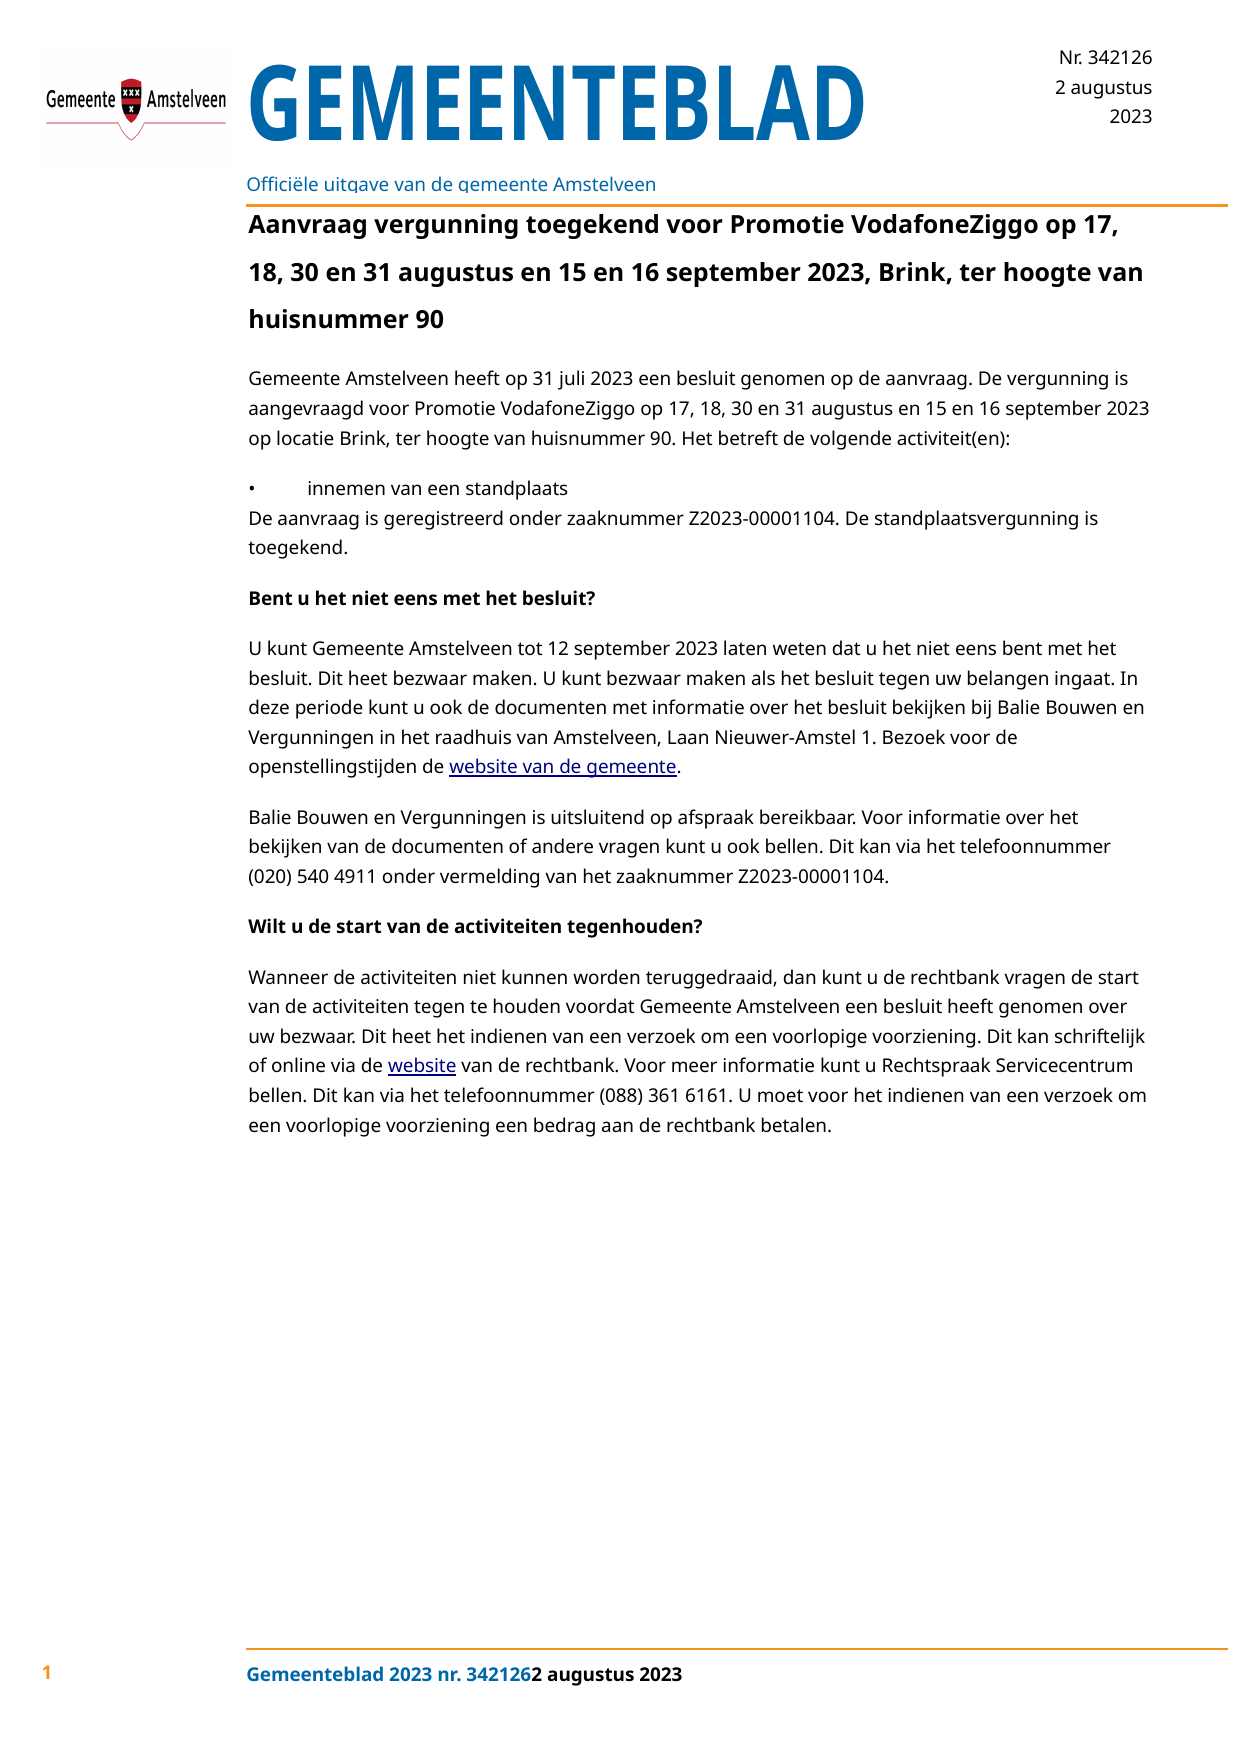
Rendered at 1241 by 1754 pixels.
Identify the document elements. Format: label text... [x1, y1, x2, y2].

text Balie Bouwen en Vergunningen is uitsluitend op afspraak bereikbaar. Voor informatie over het bekijken van de documenten of andere vragen kunt u ook bellen. Dit kan via het telefoonnummer (020) 540 4911 onder vermelding van het zaaknummer Z2023-00001104. [248, 804, 1152, 889]
text Bent u het niet eens met het besluit? [248, 585, 1152, 610]
text Wilt u de start van de activiteiten tegenhouden? [248, 913, 1152, 939]
text Aanvraag vergunning toegekend voor Promotie VodafoneZiggo op 17, 18, 30 en 31 augustus en 15 en 16 september 2023, Brink, ter hoogte van huisnummer 90 [248, 207, 1152, 336]
list innemen van een standplaats [248, 475, 1152, 501]
text Wanneer de activiteiten niet kunnen worden teruggedraaid, dan kunt u de rechtbank vragen de start van de activiteiten tegen te houden voordat Gemeente Amstelveen een besluit heeft genomen over uw bezwaar. Dit heet het indienen van een verzoek om een voorlopige voorziening. Dit kan schriftelijk of online via de website van de rechtbank. Voor meer informatie kunt u Rechtspraak Servicecentrum bellen. Dit kan via het telefoonnummer (088) 361 6161. U moet voor het indienen van een verzoek om een voorlopige voorziening een bedrag aan de rechtbank betalen. [248, 964, 1152, 1137]
text De aanvraag is geregistreerd onder zaaknummer Z2023-00001104. De standplaatsvergunning is toegekend. [248, 505, 1152, 560]
picture [41, 47, 231, 172]
text U kunt Gemeente Amstelveen tot 12 september 2023 laten weten dat u het niet eens bent met het besluit. Dit heet bezwaar maken. U kunt bezwaar maken als het besluit tegen uw belangen ingaat. In deze periode kunt u ook de documenten met informatie over het besluit bekijken bij Balie Bouwen en Vergunningen in het raadhuis van Amstelveen, Laan Nieuwer-Amstel 1. Bezoek voor de openstellingstijden de website van de gemeente. [248, 635, 1152, 779]
text Gemeente Amstelveen heeft op 31 juli 2023 een besluit genomen op de aanvraag. De vergunning is aangevraagd voor Promotie VodafoneZiggo op 17, 18, 30 en 31 augustus en 15 en 16 september 2023 op locatie Brink, ter hoogte van huisnummer 90. Het betreft de volgende activiteit(en): [248, 366, 1152, 450]
